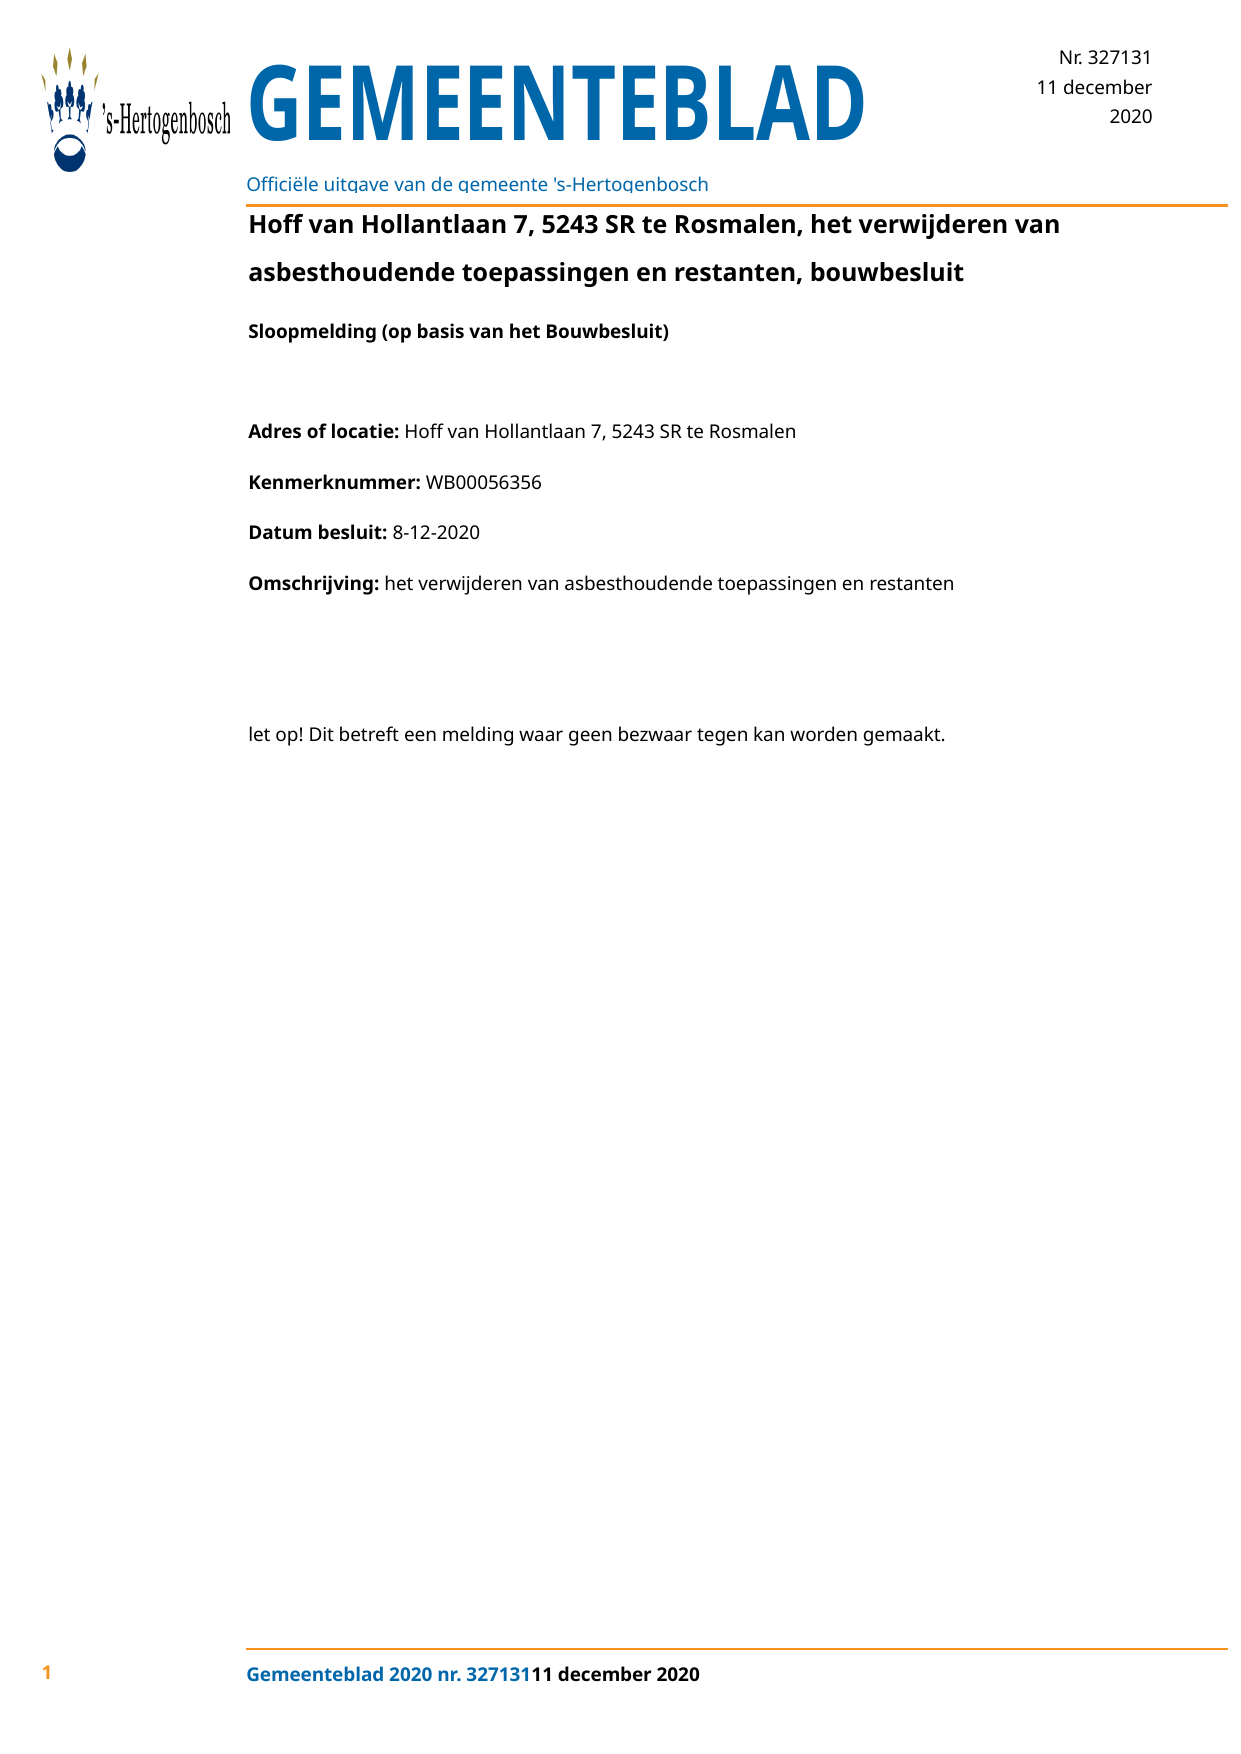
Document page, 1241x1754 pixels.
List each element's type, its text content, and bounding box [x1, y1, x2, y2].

text Omschrijving: het verwijderen van asbesthoudende toepassingen en restanten [248, 570, 1152, 596]
text Adres of locatie: Hoff van Hollantlaan 7, 5243 SR te Rosmalen [248, 419, 1152, 444]
text Kenmerknummer: WB00056356 [248, 469, 1152, 495]
text Datum besluit: 8-12-2020 [248, 519, 1152, 545]
picture [41, 47, 231, 172]
text Hoff van Hollantlaan 7, 5243 SR te Rosmalen, het verwijderen van asbesthoudende toepassingen en restanten, bouwbesluit [248, 207, 1152, 288]
text Sloopmelding (op basis van het Bouwbesluit) [248, 318, 1152, 344]
text let op! Dit betreft een melding waar geen bezwaar tegen kan worden gemaakt. [248, 721, 1152, 747]
